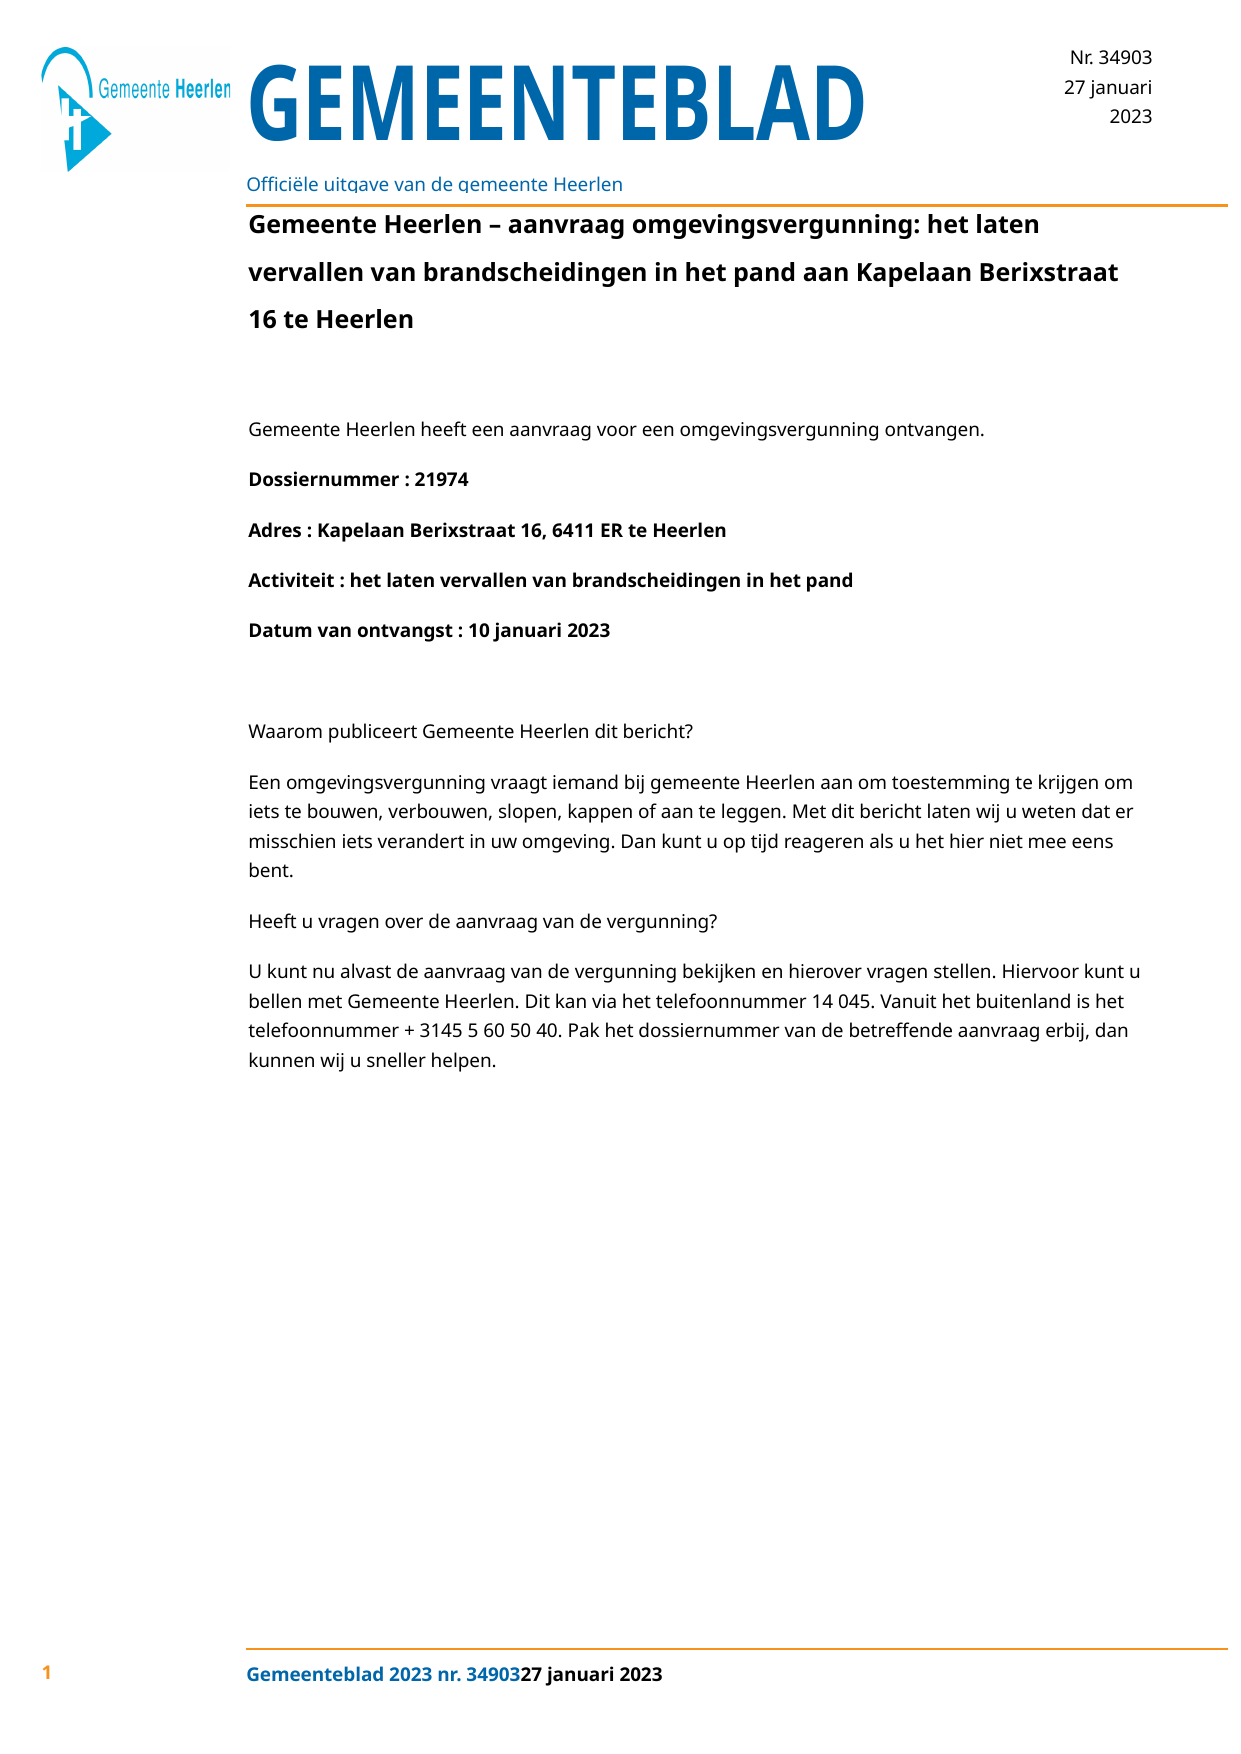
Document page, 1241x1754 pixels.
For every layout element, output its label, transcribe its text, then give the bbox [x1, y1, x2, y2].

picture [41, 47, 231, 172]
text Heeft u vragen over de aanvraag van de vergunning? [248, 908, 1152, 934]
text Gemeente Heerlen – aanvraag omgevingsvergunning: het laten vervallen van brandscheidingen in het pand aan Kapelaan Berixstraat 16 te Heerlen [248, 207, 1152, 336]
text Waarom publiceert Gemeente Heerlen dit bericht? [248, 718, 1152, 744]
text U kunt nu alvast de aanvraag van de vergunning bekijken en hierover vragen stellen. Hiervoor kunt u bellen met Gemeente Heerlen. Dit kan via het telefoonnummer 14 045. Vanuit het buitenland is het telefoonnummer + 3145 5 60 50 40. Pak het dossiernummer van de betreffende aanvraag erbij, dan kunnen wij u sneller helpen. [248, 958, 1152, 1073]
text Adres : Kapelaan Berixstraat 16, 6411 ER te Heerlen [248, 517, 1152, 542]
text Gemeente Heerlen heeft een aanvraag voor een omgevingsvergunning ontvangen. [248, 416, 1152, 442]
picture [41, 47, 59, 70]
text Dossiernummer : 21974 [248, 466, 1152, 492]
text Een omgevingsvergunning vraagt iemand bij gemeente Heerlen aan om toestemming te krijgen om iets te bouwen, verbouwen, slopen, kappen of aan te leggen. Met dit bericht laten wij u weten dat er misschien iets verandert in uw omgeving. Dan kunt u op tijd reageren als u het hier niet mee eens bent. [248, 769, 1152, 883]
text Datum van ontvangst : 10 januari 2023 [248, 618, 1152, 643]
text Activiteit : het laten vervallen van brandscheidingen in het pand [248, 567, 1152, 593]
